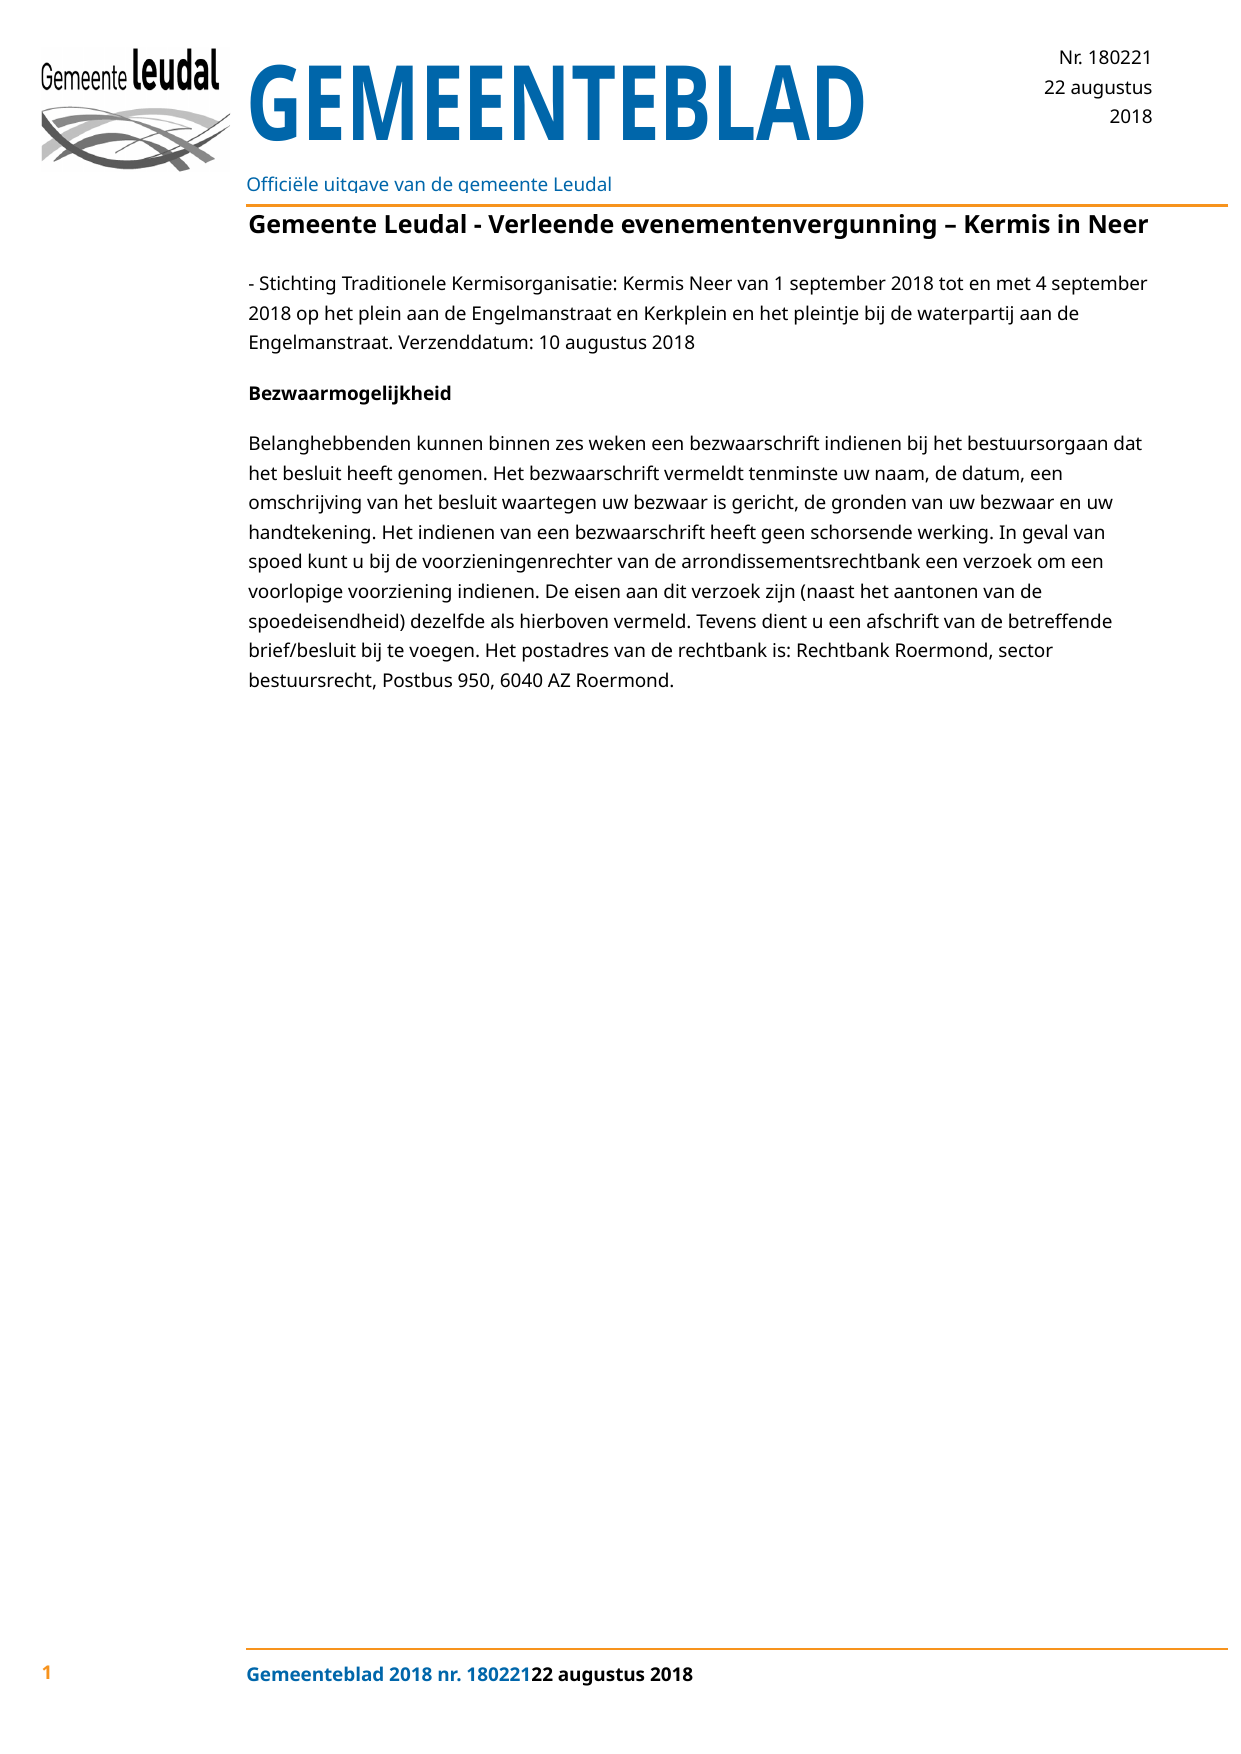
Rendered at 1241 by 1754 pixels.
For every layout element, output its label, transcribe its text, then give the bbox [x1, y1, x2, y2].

text - Stichting Traditionele Kermisorganisatie: Kermis Neer van 1 september 2018 tot en met 4 september 2018 op het plein aan de Engelmanstraat en Kerkplein en het pleintje bij de waterpartij aan de Engelmanstraat. Verzenddatum: 10 augustus 2018 [248, 270, 1152, 355]
text Bezwaarmogelijkheid [248, 380, 1152, 406]
text Gemeente Leudal - Verleende evenementenvergunning – Kermis in Neer [248, 207, 1152, 241]
text Belanghebbenden kunnen binnen zes weken een bezwaarschrift indienen bij het bestuursorgaan dat het besluit heeft genomen. Het bezwaarschrift vermeldt tenminste uw naam, de datum, een omschrijving van het besluit waartegen uw bezwaar is gericht, de gronden van uw bezwaar en uw handtekening. Het indienen van een bezwaarschrift heeft geen schorsende werking. In geval van spoed kunt u bij de voorzieningenrechter van de arrondissementsrechtbank een verzoek om een voorlopige voorziening indienen. De eisen aan dit verzoek zijn (naast het aantonen van de spoedeisendheid) dezelfde als hierboven vermeld. Tevens dient u een afschrift van de betreffende brief/besluit bij te voegen. Het postadres van de rechtbank is: Rechtbank Roermond, sector bestuursrecht, Postbus 950, 6040 AZ Roermond. [248, 430, 1152, 693]
picture [41, 47, 231, 172]
